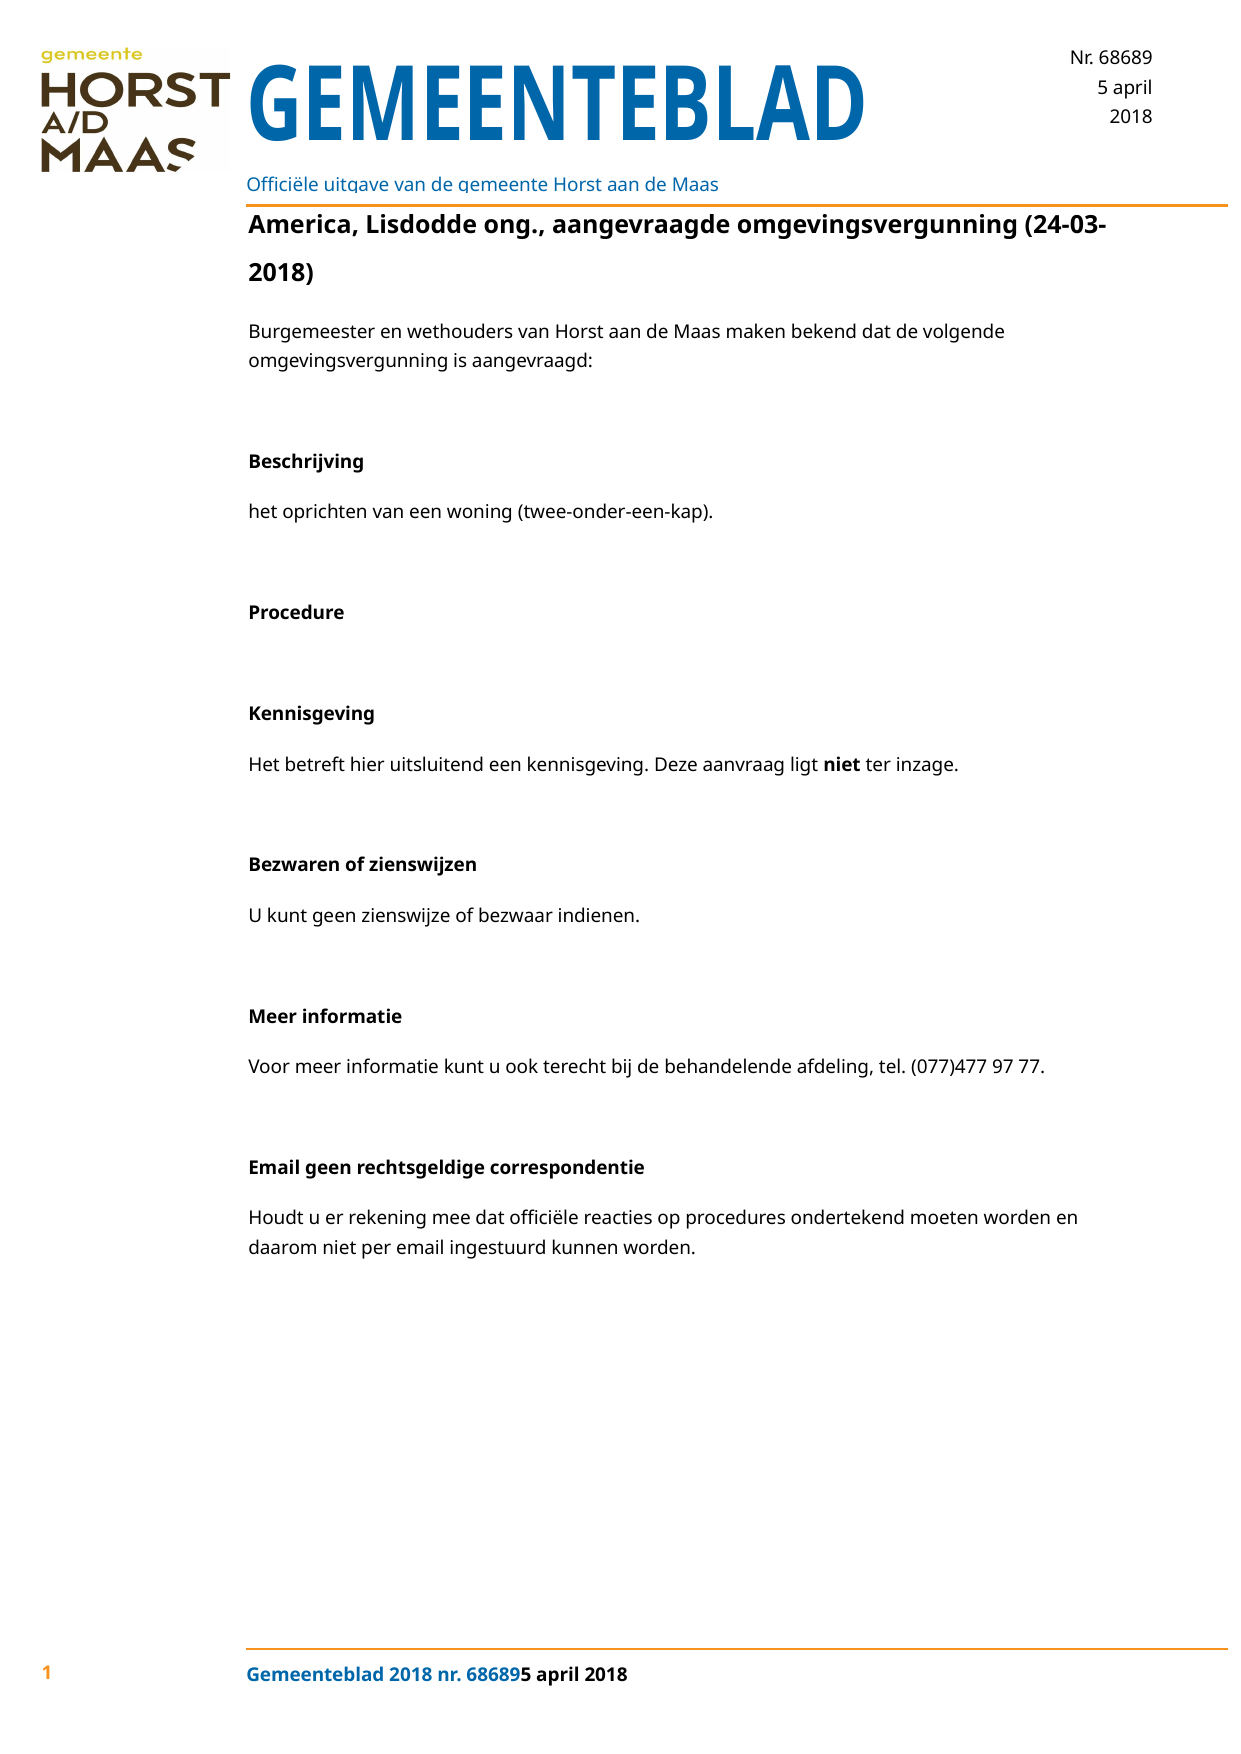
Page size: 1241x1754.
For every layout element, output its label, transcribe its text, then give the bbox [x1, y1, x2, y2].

text Voor meer informatie kunt u ook terecht bij de behandelende afdeling, tel. (077)477 97 77. [248, 1053, 1152, 1079]
text Bezwaren of zienswijzen [248, 852, 1152, 877]
text Meer informatie [248, 1003, 1152, 1029]
text Kennisgeving [248, 700, 1152, 726]
text U kunt geen zienswijze of bezwaar indienen. [248, 902, 1152, 928]
text Houdt u er rekening mee dat officiële reacties op procedures ondertekend moeten worden en daarom niet per email ingestuurd kunnen worden. [248, 1204, 1152, 1260]
text Burgemeester en wethouders van Horst aan de Maas maken bekend dat de volgende omgevingsvergunning is aangevraagd: [248, 318, 1152, 373]
text America, Lisdodde ong., aangevraagde omgevingsvergunning (24-03-2018) [248, 207, 1152, 288]
text Email geen rechtsgeldige correspondentie [248, 1154, 1152, 1180]
picture [41, 47, 231, 172]
text Procedure [248, 599, 1152, 625]
text het oprichten van een woning (twee-onder-een-kap). [248, 499, 1152, 524]
text Het betreft hier uitsluitend een kennisgeving. Deze aanvraag ligt niet ter inzage. [248, 751, 1152, 777]
text Beschrijving [248, 448, 1152, 474]
